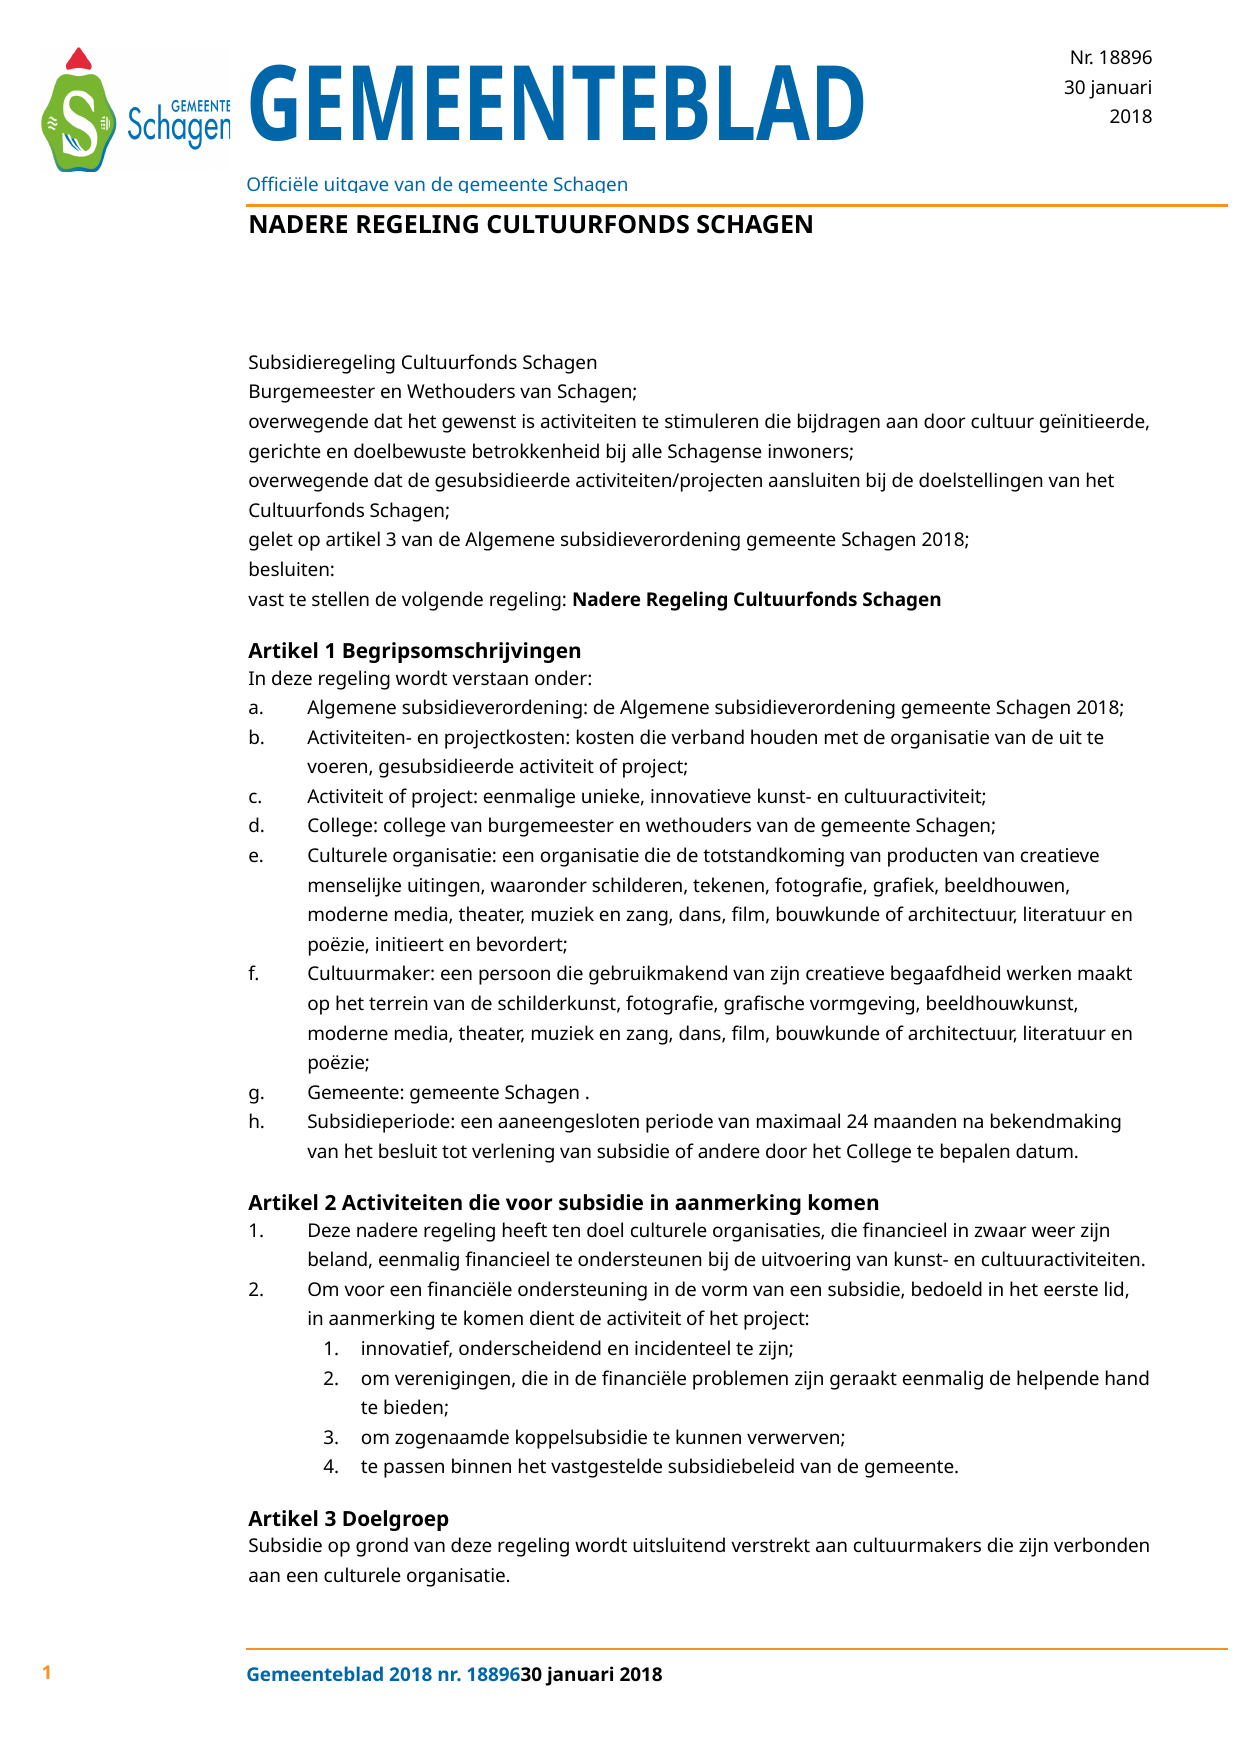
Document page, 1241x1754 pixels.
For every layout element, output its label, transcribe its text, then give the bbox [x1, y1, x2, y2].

text In deze regeling wordt verstaan onder: [248, 665, 1152, 690]
text Artikel 2 Activiteiten die voor subsidie in aanmerking komen [248, 1188, 1152, 1217]
text NADERE REGELING CULTUURFONDS SCHAGEN [248, 207, 1152, 241]
text Burgemeester en Wethouders van Schagen; [248, 379, 1152, 404]
list Culturele organisatie: een organisatie die de totstandkoming van producten van creatieve menselijke uitingen, waaronder schilderen, tekenen, fotografie, grafiek, beeldhouwen, moderne media, theater, muziek en zang, dans, film, bouwkunde of architectuur, literatuur en poëzie, initieert en bevordert; [248, 842, 1152, 957]
list Om voor een financiële ondersteuning in de vorm van een subsidie, bedoeld in het eerste lid, in aanmerking te komen dient de activiteit of het project: [248, 1276, 1152, 1331]
text Artikel 1 Begripsomschrijvingen [248, 636, 1152, 665]
list Activiteiten- en projectkosten: kosten die verband houden met de organisatie van de uit te voeren, gesubsidieerde activiteit of project; [248, 724, 1152, 779]
text overwegende dat de gesubsidieerde activiteiten/projecten aansluiten bij de doelstellingen van het Cultuurfonds Schagen; [248, 467, 1152, 523]
list Gemeente: gemeente Schagen . [248, 1079, 1152, 1104]
list te passen binnen het vastgestelde subsidiebeleid van de gemeente. [323, 1453, 1152, 1479]
text overwegende dat het gewenst is activiteiten te stimuleren die bijdragen aan door cultuur geïnitieerde, gerichte en doelbewuste betrokkenheid bij alle Schagense inwoners; [248, 408, 1152, 464]
list Deze nadere regeling heeft ten doel culturele organisaties, die financieel in zwaar weer zijn beland, eenmalig financieel te ondersteunen bij de uitvoering van kunst- en cultuuractiviteiten. [248, 1217, 1152, 1272]
text vast te stellen de volgende regeling: Nadere Regeling Cultuurfonds Schagen [248, 586, 1152, 612]
list Algemene subsidieverordening: de Algemene subsidieverordening gemeente Schagen 2018; [248, 694, 1152, 720]
list Activiteit of project: eenmalige unieke, innovatieve kunst- en cultuuractiviteit; [248, 783, 1152, 809]
list innovatief, onderscheidend en incidenteel te zijn; [323, 1335, 1152, 1361]
list om zogenaamde koppelsubsidie te kunnen verwerven; [323, 1424, 1152, 1450]
text Subsidieregeling Cultuurfonds Schagen [248, 349, 1152, 375]
list Subsidieperiode: een aaneengesloten periode van maximaal 24 maanden na bekendmaking van het besluit tot verlening van subsidie of andere door het College te bepalen datum. [248, 1108, 1152, 1164]
text Subsidie op grond van deze regeling wordt uitsluitend verstrekt aan cultuurmakers die zijn verbonden aan een culturele organisatie. [248, 1532, 1152, 1588]
picture [41, 47, 231, 172]
text gelet op artikel 3 van de Algemene subsidieverordening gemeente Schagen 2018; [248, 527, 1152, 552]
text besluiten: [248, 556, 1152, 582]
text Artikel 3 Doelgroep [248, 1504, 1152, 1532]
list om verenigingen, die in de financiële problemen zijn geraakt eenmalig de helpende hand te bieden; [323, 1365, 1152, 1420]
list College: college van burgemeester en wethouders van de gemeente Schagen; [248, 813, 1152, 838]
list Cultuurmaker: een persoon die gebruikmakend van zijn creatieve begaafdheid werken maakt op het terrein van de schilderkunst, fotografie, grafische vormgeving, beeldhouwkunst, moderne media, theater, muziek en zang, dans, film, bouwkunde of architectuur, literatuur en poëzie; [248, 961, 1152, 1075]
